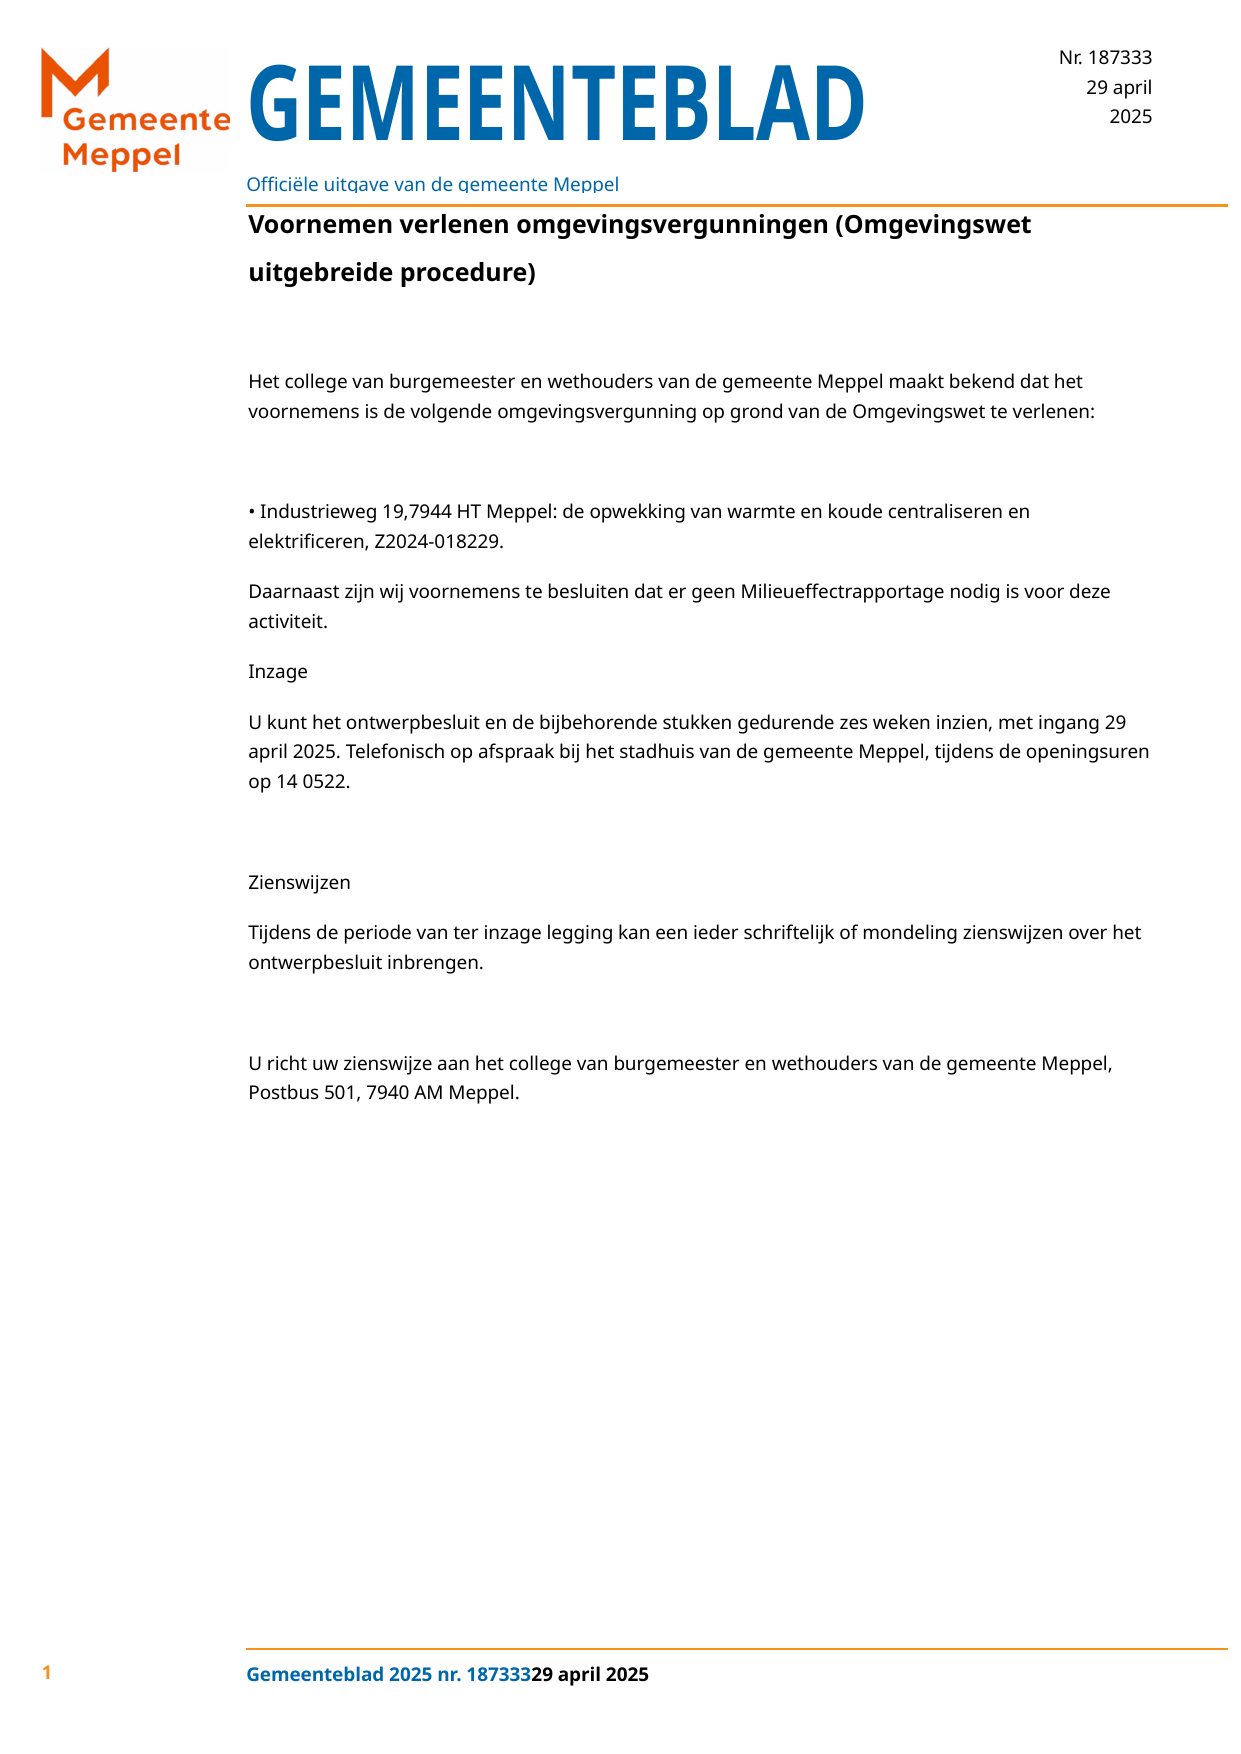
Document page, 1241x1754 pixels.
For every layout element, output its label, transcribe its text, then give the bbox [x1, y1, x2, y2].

picture [41, 47, 231, 172]
text • Industrieweg 19,7944 HT Meppel: de opwekking van warmte en koude centraliseren en elektrificeren, Z2024-018229. [248, 499, 1152, 554]
text U richt uw zienswijze aan het college van burgemeester en wethouders van de gemeente Meppel, Postbus 501, 7940 AM Meppel. [248, 1050, 1152, 1105]
text Zienswijzen [248, 869, 1152, 895]
text U kunt het ontwerpbesluit en de bijbehorende stukken gedurende zes weken inzien, met ingang 29 april 2025. Telefonisch op afspraak bij het stadhuis van de gemeente Meppel, tijdens de openingsuren op 14 0522. [248, 709, 1152, 794]
text Tijdens de periode van ter inzage legging kan een ieder schriftelijk of mondeling zienswijzen over het ontwerpbesluit inbrengen. [248, 919, 1152, 975]
text Voornemen verlenen omgevingsvergunningen (Omgevingswet uitgebreide procedure) [248, 207, 1152, 288]
text Inzage [248, 659, 1152, 684]
text Het college van burgemeester en wethouders van de gemeente Meppel maakt bekend dat het voornemens is de volgende omgevingsvergunning op grond van de Omgevingswet te verlenen: [248, 368, 1152, 424]
text Daarnaast zijn wij voornemens te besluiten dat er geen Milieueffectrapportage nodig is voor deze activiteit. [248, 579, 1152, 634]
